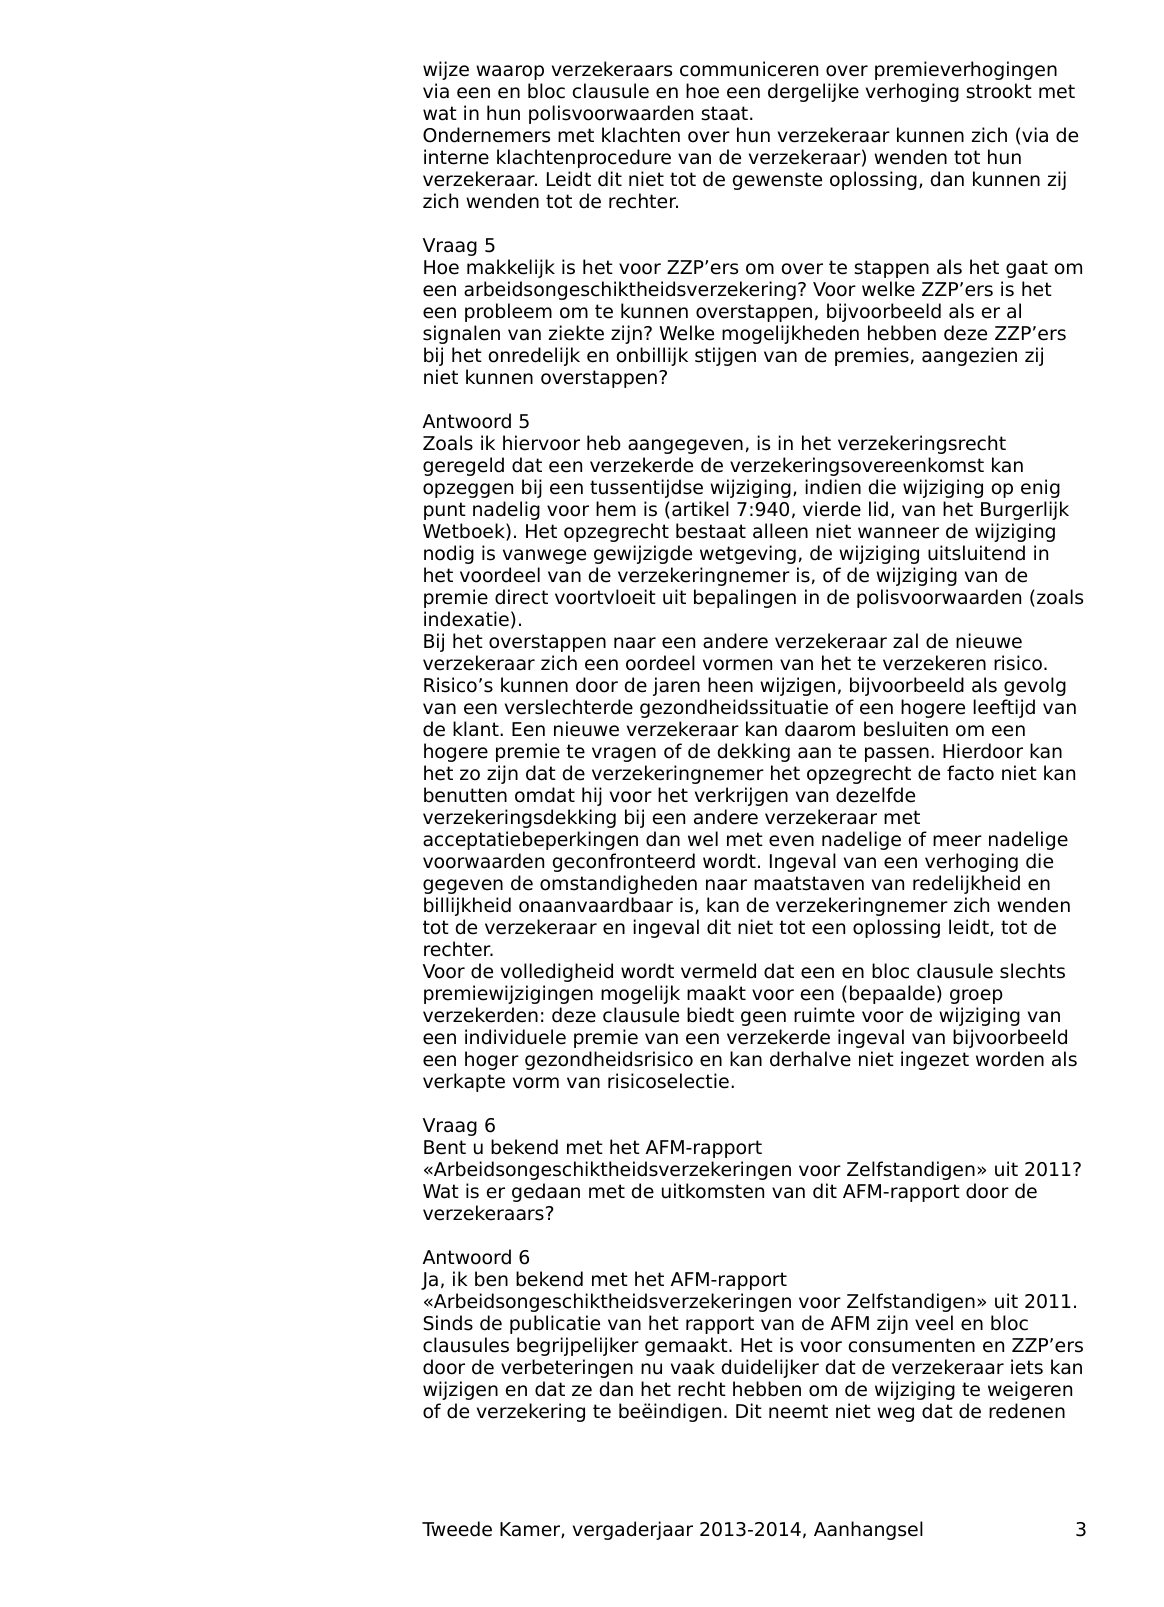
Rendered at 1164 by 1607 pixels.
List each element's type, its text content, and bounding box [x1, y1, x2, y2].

text Antwoord 6 [422, 1247, 1087, 1269]
text Vraag 5 [422, 235, 1087, 257]
text Vraag 6 [422, 1115, 1087, 1137]
text Antwoord 5 [422, 411, 1087, 433]
text Ja, ik ben bekend met het AFM-rapport «Arbeidsongeschiktheidsverzekeringen voor Zelfstandigen» uit 2011. Sinds de publicatie van het rapport van de AFM zijn veel en bloc clausules begrijpelijker gemaakt. Het is voor consumenten en ZZP’ers door de verbeteringen nu vaak duidelijker dat de verzekeraar iets kan wijzigen en dat ze dan het recht hebben om de wijziging te weigeren of de verzekering te beëindigen. Dit neemt niet weg dat de redenen [422, 1269, 1087, 1423]
text wijze waarop verzekeraars communiceren over premieverhogingen via een en bloc clausule en hoe een dergelijke verhoging strookt met wat in hun polisvoorwaarden staat. [422, 59, 1087, 125]
text Bent u bekend met het AFM-rapport «Arbeidsongeschiktheidsverzekeringen voor Zelfstandigen» uit 2011? Wat is er gedaan met de uitkomsten van dit AFM-rapport door de verzekeraars? [422, 1137, 1087, 1224]
text Voor de volledigheid wordt vermeld dat een en bloc clausule slechts premiewijzigingen mogelijk maakt voor een (bepaalde) groep verzekerden: deze clausule biedt geen ruimte voor de wijziging van een individuele premie van een verzekerde ingeval van bijvoorbeeld een hoger gezondheidsrisico en kan derhalve niet ingezet worden als verkapte vorm van risicoselectie. [422, 961, 1087, 1092]
text Bij het overstappen naar een andere verzekeraar zal de nieuwe verzekeraar zich een oordeel vormen van het te verzekeren risico. Risico’s kunnen door de jaren heen wijzigen, bijvoorbeeld als gevolg van een verslechterde gezondheidssituatie of een hogere leeftijd van de klant. Een nieuwe verzekeraar kan daarom besluiten om een hogere premie te vragen of de dekking aan te passen. Hierdoor kan het zo zijn dat de verzekeringnemer het opzegrecht de facto niet kan benutten omdat hij voor het verkrijgen van dezelfde verzekeringsdekking bij een andere verzekeraar met acceptatiebeperkingen dan wel met even nadelige of meer nadelige voorwaarden geconfronteerd wordt. Ingeval van een verhoging die gegeven de omstandigheden naar maatstaven van redelijkheid en billijkheid onaanvaardbaar is, kan de verzekeringnemer zich wenden tot de verzekeraar en ingeval dit niet tot een oplossing leidt, tot de rechter. [422, 631, 1087, 961]
text Hoe makkelijk is het voor ZZP’ers om over te stappen als het gaat om een arbeidsongeschiktheidsverzekering? Voor welke ZZP’ers is het een probleem om te kunnen overstappen, bijvoorbeeld als er al signalen van ziekte zijn? Welke mogelijkheden hebben deze ZZP’ers bij het onredelijk en onbillijk stijgen van de premies, aangezien zij niet kunnen overstappen? [422, 257, 1087, 389]
text Zoals ik hiervoor heb aangegeven, is in het verzekeringsrecht geregeld dat een verzekerde de verzekeringsovereenkomst kan opzeggen bij een tussentijdse wijziging, indien die wijziging op enig punt nadelig voor hem is (artikel 7:940, vierde lid, van het Burgerlijk Wetboek). Het opzegrecht bestaat alleen niet wanneer de wijziging nodig is vanwege gewijzigde wetgeving, de wijziging uitsluitend in het voordeel van de verzekeringnemer is, of de wijziging van de premie direct voortvloeit uit bepalingen in de polisvoorwaarden (zoals indexatie). [422, 433, 1087, 631]
text Ondernemers met klachten over hun verzekeraar kunnen zich (via de interne klachtenprocedure van de verzekeraar) wenden tot hun verzekeraar. Leidt dit niet tot de gewenste oplossing, dan kunnen zij zich wenden tot de rechter. [422, 125, 1087, 213]
